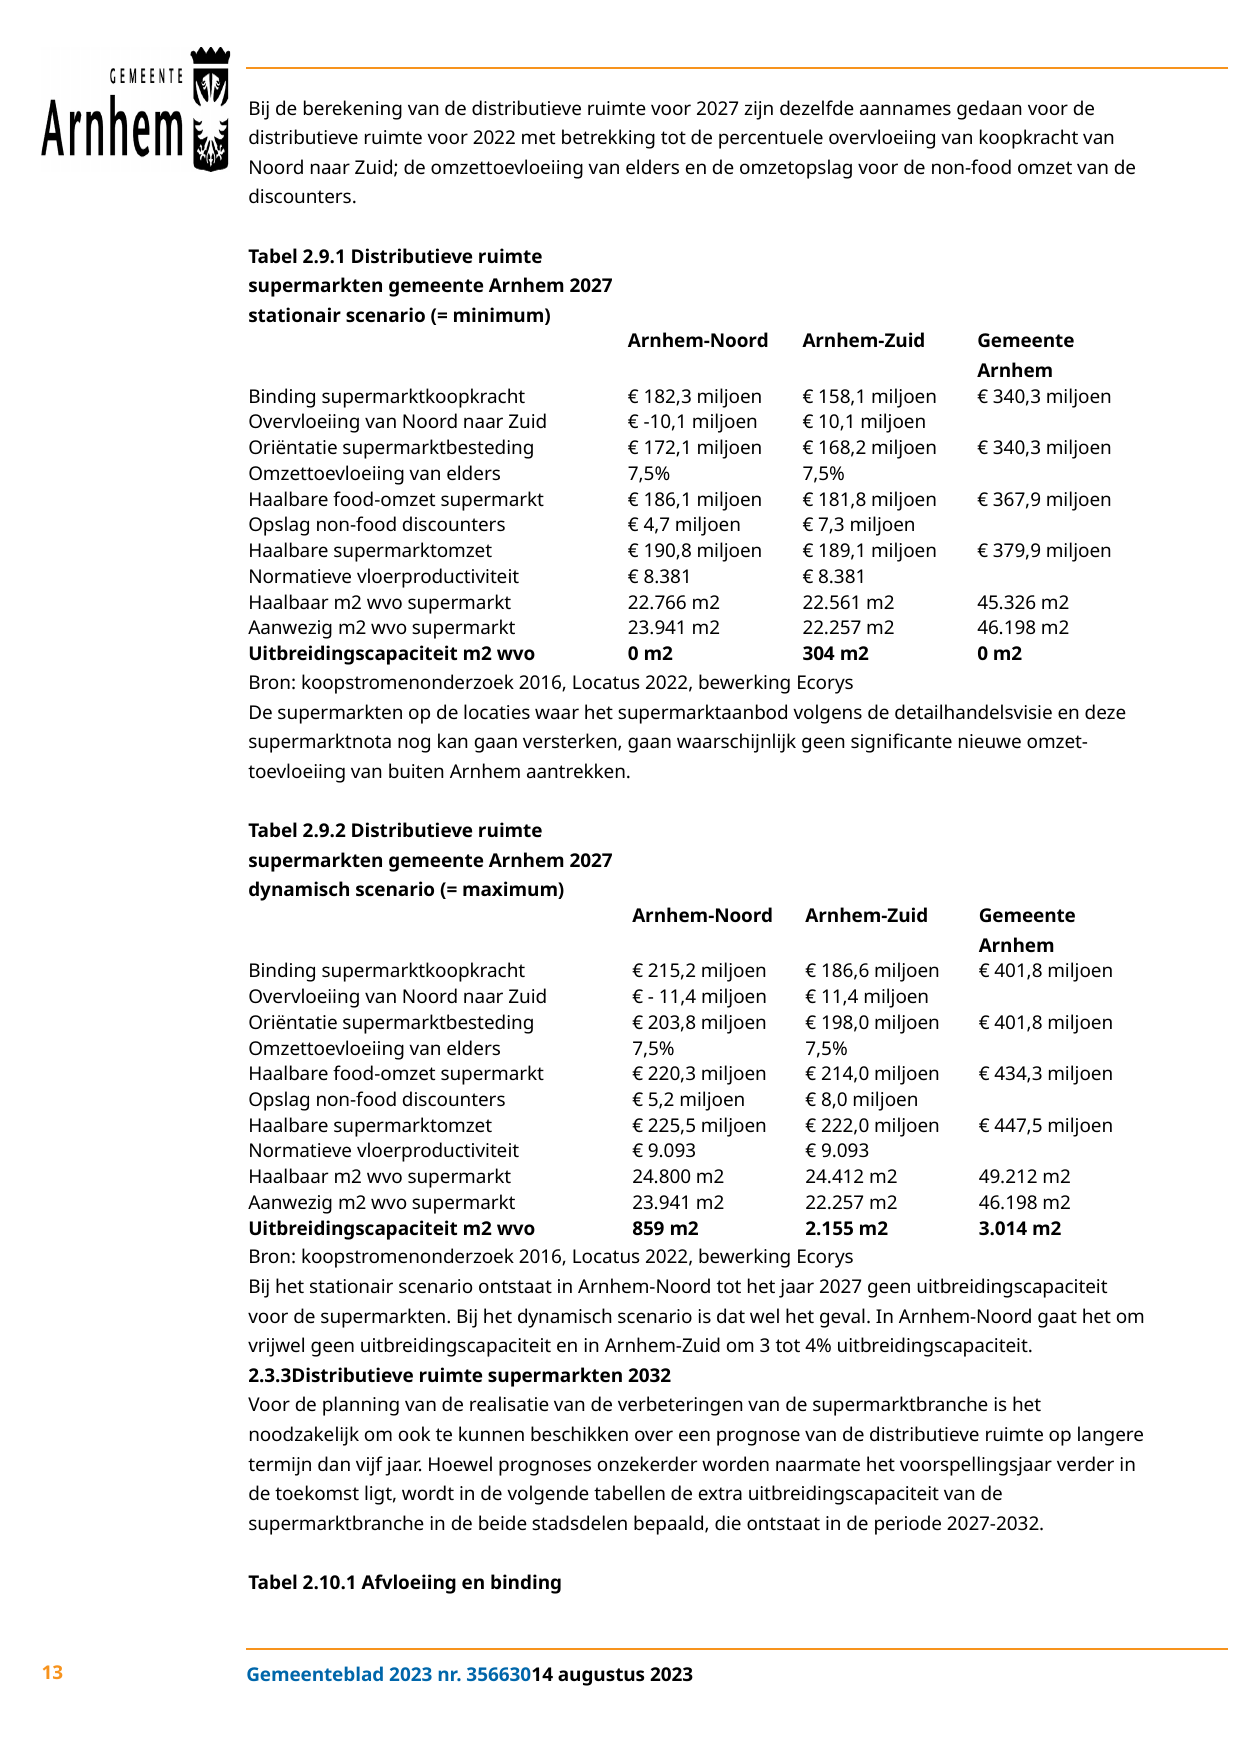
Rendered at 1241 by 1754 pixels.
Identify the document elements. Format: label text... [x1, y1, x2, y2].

table_cell Haalbare food-omzet supermarkt [248, 1060, 632, 1086]
table_cell € 379,9 miljoen [977, 538, 1152, 563]
table_cell € 190,8 miljoen [628, 538, 802, 563]
table_cell € 222,0 miljoen [805, 1112, 978, 1138]
table_cell € 434,3 miljoen [979, 1060, 1152, 1086]
table_cell 22.257 m2 [805, 1189, 978, 1215]
text 2.3.3Distributieve ruimte supermarkten 2032 [248, 1362, 1152, 1388]
table_cell Binding supermarktkoopkracht [248, 383, 628, 409]
table_cell Haalbare supermarktomzet [248, 1112, 632, 1138]
table_cell € 198,0 miljoen [805, 1009, 978, 1035]
table_cell Haalbare food-omzet supermarkt [248, 486, 628, 512]
table_cell 3.014 m2 [979, 1215, 1152, 1241]
table_cell € 10,1 miljoen [802, 409, 977, 434]
table_cell Overvloeiing van Noord naar Zuid [248, 983, 632, 1009]
table_cell € 189,1 miljoen [802, 538, 977, 563]
table_cell € 8.381 [802, 563, 977, 589]
table_cell € 9.093 [632, 1138, 805, 1163]
table_cell Oriëntatie supermarktbesteding [248, 1009, 632, 1035]
table_cell € 401,8 miljoen [979, 958, 1152, 983]
table_cell [977, 460, 1152, 486]
table_cell Gemeente Arnhem [977, 328, 1152, 383]
table_cell Aanwezig m2 wvo supermarkt [248, 1189, 632, 1215]
table_cell Haalbaar m2 wvo supermarkt [248, 1163, 632, 1189]
table_cell 22.561 m2 [802, 589, 977, 614]
table_cell 45.326 m2 [977, 589, 1152, 614]
table_cell Arnhem-Noord [628, 328, 802, 383]
table_cell Gemeente Arnhem [979, 902, 1152, 957]
table_cell [977, 563, 1152, 589]
table_cell [979, 1138, 1152, 1163]
table_cell € 8,0 miljoen [805, 1086, 978, 1112]
table_cell Uitbreidingscapaciteit m2 wvo [248, 1215, 632, 1241]
table_cell [248, 902, 632, 957]
table_cell € -10,1 miljoen [628, 409, 802, 434]
table_cell 24.412 m2 [805, 1163, 978, 1189]
table_cell € 181,8 miljoen [802, 486, 977, 512]
table_cell € 7,3 miljoen [802, 512, 977, 537]
table_cell 7,5% [628, 460, 802, 486]
table_cell € 214,0 miljoen [805, 1060, 978, 1086]
table_cell 22.257 m2 [802, 615, 977, 640]
table_cell 7,5% [802, 460, 977, 486]
table_cell € 9.093 [805, 1138, 978, 1163]
table_cell Haalbaar m2 wvo supermarkt [248, 589, 628, 614]
table_cell 0 m2 [977, 640, 1152, 666]
table_cell [248, 328, 628, 383]
table_cell 49.212 m2 [979, 1163, 1152, 1189]
table_cell 23.941 m2 [632, 1189, 805, 1215]
table_cell € 186,1 miljoen [628, 486, 802, 512]
table_cell [977, 409, 1152, 434]
table_cell € 8.381 [628, 563, 802, 589]
text Bron: koopstromenonderzoek 2016, Locatus 2022, bewerking Ecorys [248, 669, 1152, 695]
table_cell € 215,2 miljoen [632, 958, 805, 983]
table_cell 24.800 m2 [632, 1163, 805, 1189]
table_cell Arnhem-Zuid [802, 328, 977, 383]
table_cell 7,5% [805, 1035, 978, 1060]
table_header Tabel 2.9.2 Distributieve ruimte supermarkten gemeente Arnhem 2027 dynamisch scenario (= maximum) [248, 817, 632, 902]
text Voor de planning van de realisatie van de verbeteringen van de supermarktbranche is het noodzakelijk om ook te kunnen beschikken over een prognose van de distributieve ruimte op langere termijn dan vijf jaar. Hoewel prognoses onzekerder worden naarmate het voorspellingsjaar verder in de toekomst ligt, wordt in de volgende tabellen de extra uitbreidingscapaciteit van de supermarktbranche in de beide stadsdelen bepaald, die ontstaat in de periode 2027-2032. [248, 1392, 1152, 1536]
table_cell € 168,2 miljoen [802, 435, 977, 460]
table_cell € 203,8 miljoen [632, 1009, 805, 1035]
picture [41, 47, 231, 172]
table_cell € 340,3 miljoen [977, 383, 1152, 409]
table_cell € 367,9 miljoen [977, 486, 1152, 512]
table_cell € 172,1 miljoen [628, 435, 802, 460]
table_cell [979, 983, 1152, 1009]
text Bij de berekening van de distributieve ruimte voor 2027 zijn dezelfde aannames gedaan voor de distributieve ruimte voor 2022 met betrekking tot de percentuele overvloeiing van koopkracht van Noord naar Zuid; de omzettoevloeiing van elders en de omzetopslag voor de non-food omzet van de discounters. [248, 95, 1152, 209]
table_cell 22.766 m2 [628, 589, 802, 614]
table_cell € 182,3 miljoen [628, 383, 802, 409]
table_cell 46.198 m2 [977, 615, 1152, 640]
table_cell Overvloeiing van Noord naar Zuid [248, 409, 628, 434]
table_cell € 225,5 miljoen [632, 1112, 805, 1138]
table_cell € 5,2 miljoen [632, 1086, 805, 1112]
table_cell 23.941 m2 [628, 615, 802, 640]
table_cell Haalbare supermarktomzet [248, 538, 628, 563]
table_cell Aanwezig m2 wvo supermarkt [248, 615, 628, 640]
table_cell Uitbreidingscapaciteit m2 wvo [248, 640, 628, 666]
table_cell 304 m2 [802, 640, 977, 666]
table_cell Omzettoevloeiing van elders [248, 1035, 632, 1060]
table_cell 46.198 m2 [979, 1189, 1152, 1215]
text De supermarkten op de locaties waar het supermarktaanbod volgens de detailhandelsvisie en deze supermarktnota nog kan gaan versterken, gaan waarschijnlijk geen significante nieuwe omzet-toevloeiing van buiten Arnhem aantrekken. [248, 699, 1152, 784]
table_cell € - 11,4 miljoen [632, 983, 805, 1009]
table_cell [979, 1086, 1152, 1112]
table_cell € 340,3 miljoen [977, 435, 1152, 460]
table_cell Binding supermarktkoopkracht [248, 958, 632, 983]
text Bij het stationair scenario ontstaat in Arnhem-Noord tot het jaar 2027 geen uitbreidingscapaciteit voor de supermarkten. Bij het dynamisch scenario is dat wel het geval. In Arnhem-Noord gaat het om vrijwel geen uitbreidingscapaciteit en in Arnhem-Zuid om 3 tot 4% uitbreidingscapaciteit. [248, 1273, 1152, 1358]
table_cell 7,5% [632, 1035, 805, 1060]
table_cell € 401,8 miljoen [979, 1009, 1152, 1035]
table_header Tabel 2.9.1 Distributieve ruimte supermarkten gemeente Arnhem 2027 stationair scenario (= minimum) [248, 243, 628, 328]
table_cell Omzettoevloeiing van elders [248, 460, 628, 486]
table_cell € 11,4 miljoen [805, 983, 978, 1009]
table_cell Normatieve vloerproductiviteit [248, 563, 628, 589]
table_cell Arnhem-Zuid [805, 902, 978, 957]
table_cell € 447,5 miljoen [979, 1112, 1152, 1138]
table_cell Oriëntatie supermarktbesteding [248, 435, 628, 460]
table_cell € 186,6 miljoen [805, 958, 978, 983]
table_cell Opslag non-food discounters [248, 512, 628, 537]
table_cell € 158,1 miljoen [802, 383, 977, 409]
table_cell Arnhem-Noord [632, 902, 805, 957]
table_cell € 4,7 miljoen [628, 512, 802, 537]
table_cell 2.155 m2 [805, 1215, 978, 1241]
table_cell Opslag non-food discounters [248, 1086, 632, 1112]
table_cell Normatieve vloerproductiviteit [248, 1138, 632, 1163]
table_cell € 220,3 miljoen [632, 1060, 805, 1086]
table_cell 859 m2 [632, 1215, 805, 1241]
table_header Tabel 2.10.1 Afvloeiing en binding [248, 1569, 628, 1595]
table_cell [977, 512, 1152, 537]
table_cell [979, 1035, 1152, 1060]
text Bron: koopstromenonderzoek 2016, Locatus 2022, bewerking Ecorys [248, 1244, 1152, 1269]
table_cell 0 m2 [628, 640, 802, 666]
